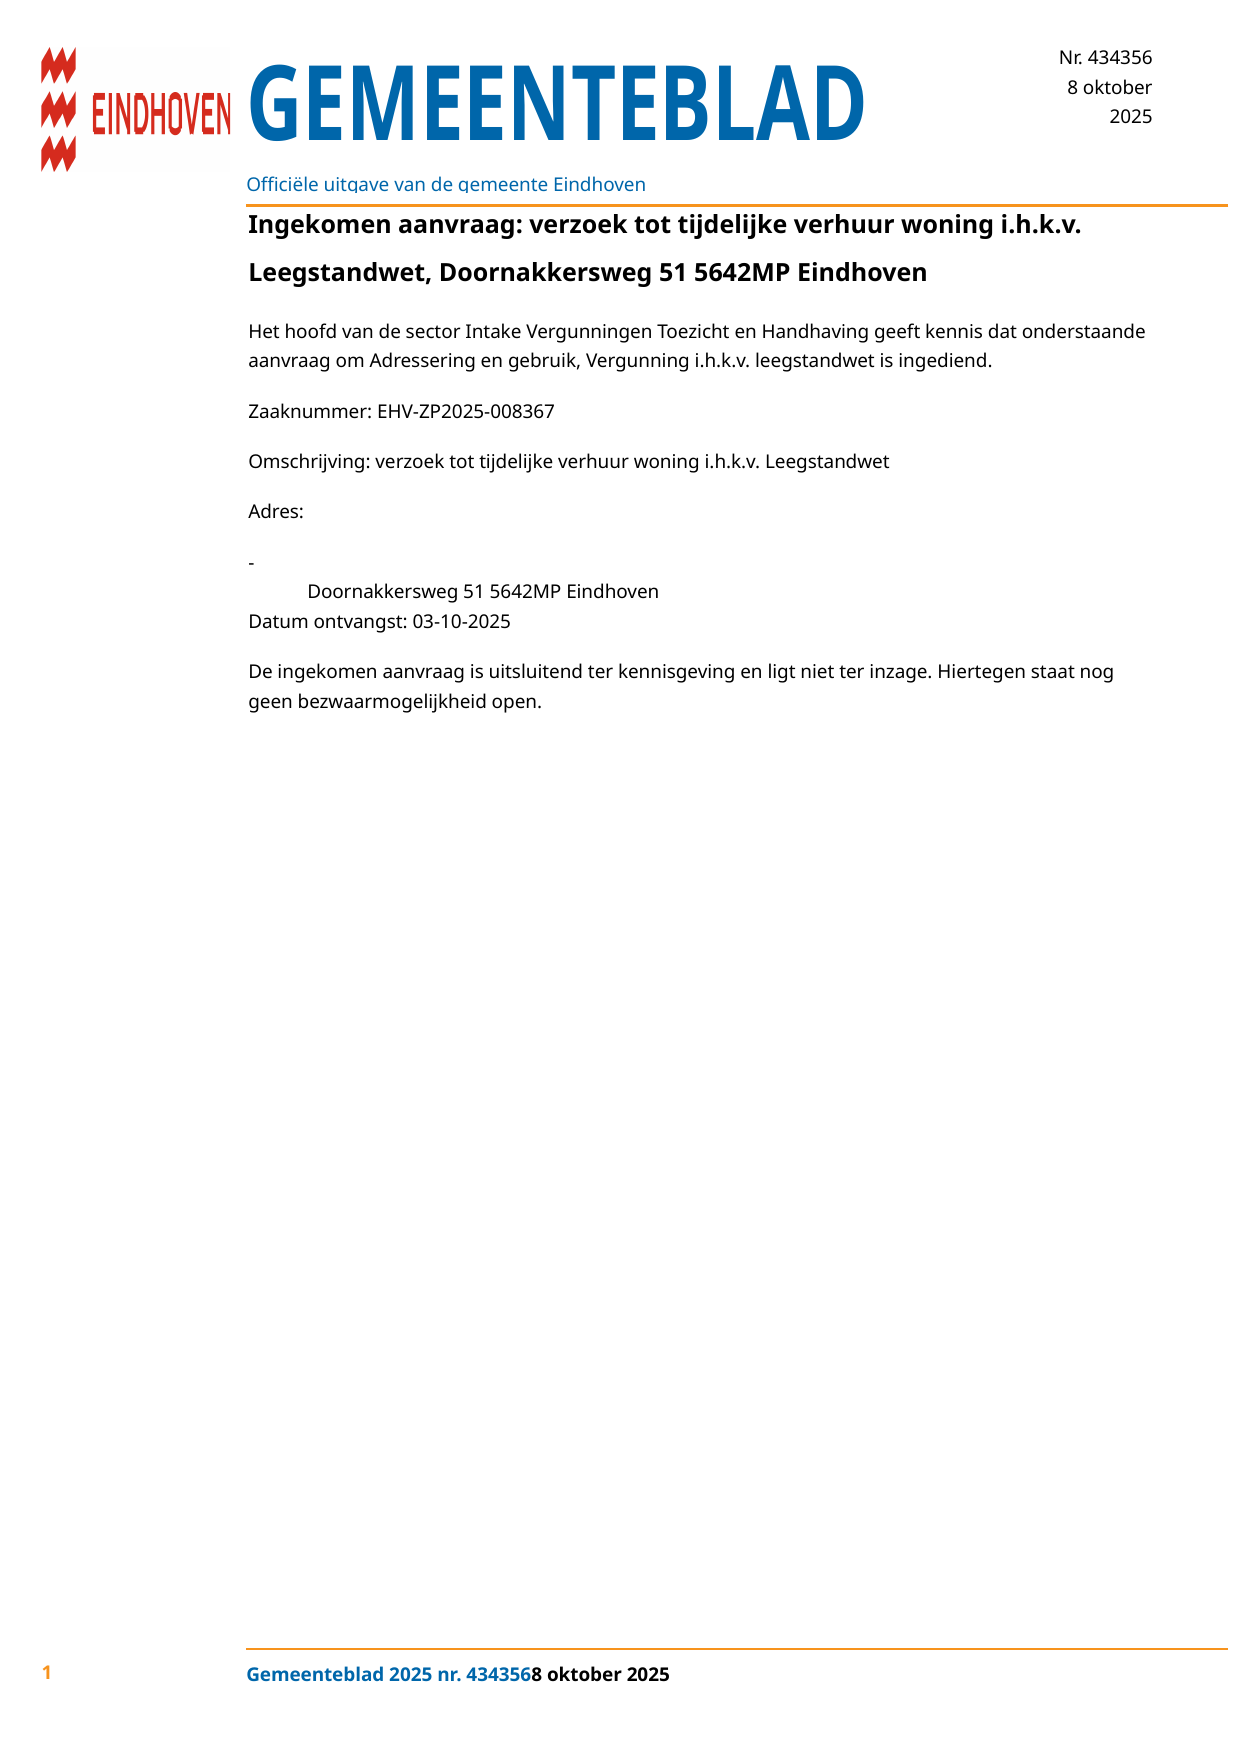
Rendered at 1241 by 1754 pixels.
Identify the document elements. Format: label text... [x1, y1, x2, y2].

text Omschrijving: verzoek tot tijdelijke verhuur woning i.h.k.v. Leegstandwet [248, 448, 1152, 474]
picture [41, 47, 231, 172]
text Ingekomen aanvraag: verzoek tot tijdelijke verhuur woning i.h.k.v. Leegstandwet, Doornakkersweg 51 5642MP Eindhoven [248, 207, 1152, 288]
text Datum ontvangst: 03-10-2025 [248, 608, 1152, 634]
text De ingekomen aanvraag is uitsluitend ter kennisgeving en ligt niet ter inzage. Hiertegen staat nog geen bezwaarmogelijkheid open. [248, 659, 1152, 714]
list Doornakkersweg 51 5642MP Eindhoven [248, 579, 1152, 604]
text Het hoofd van de sector Intake Vergunningen Toezicht en Handhaving geeft kennis dat onderstaande aanvraag om Adressering en gebruik, Vergunning i.h.k.v. leegstandwet is ingediend. [248, 318, 1152, 373]
text Zaaknummer: EHV-ZP2025-008367 [248, 398, 1152, 424]
text Adres: [248, 499, 1152, 524]
